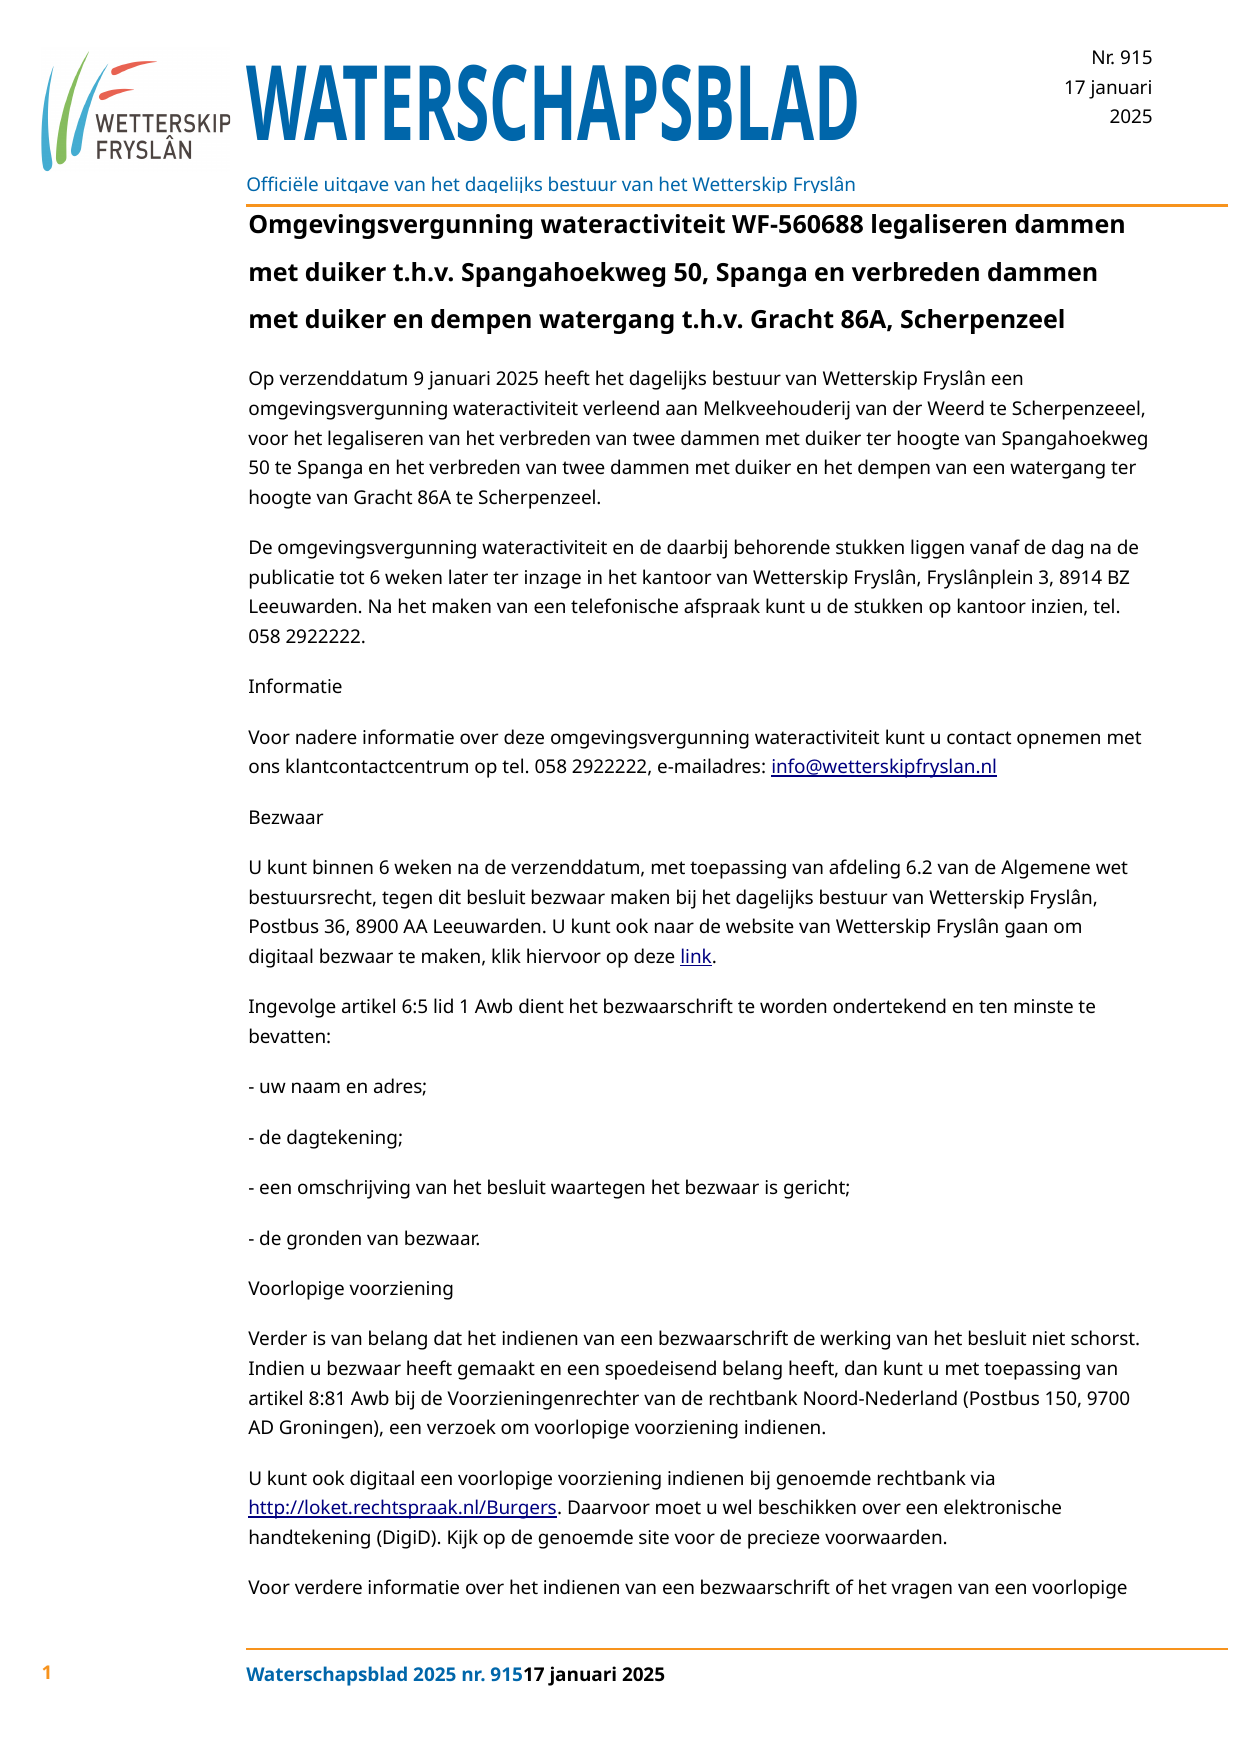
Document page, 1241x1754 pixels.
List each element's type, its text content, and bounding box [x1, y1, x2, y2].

text - de dagtekening; [248, 1124, 1152, 1149]
text Bezwaar [248, 804, 1152, 829]
text Voor verdere informatie over het indienen van een bezwaarschrift of het vragen van een voorlopige [248, 1574, 1152, 1600]
text Voorlopige voorziening [248, 1275, 1152, 1301]
text - de gronden van bezwaar. [248, 1225, 1152, 1250]
picture [41, 47, 231, 172]
text Voor nadere informatie over deze omgevingsvergunning wateractiviteit kunt u contact opnemen met ons klantcontactcentrum op tel. 058 2922222, e-mailadres: info@wetterskipfryslan.nl [248, 724, 1152, 779]
text Omgevingsvergunning wateractiviteit WF-560688 legaliseren dammen met duiker t.h.v. Spangahoekweg 50, Spanga en verbreden dammen met duiker en dempen watergang t.h.v. Gracht 86A, Scherpenzeel [248, 207, 1152, 336]
text U kunt ook digitaal een voorlopige voorziening indienen bij genoemde rechtbank via http://loket.rechtspraak.nl/Burgers. Daarvoor moet u wel beschikken over een elektronische handtekening (DigiD). Kijk op de genoemde site voor de precieze voorwaarden. [248, 1465, 1152, 1549]
text Verder is van belang dat het indienen van een bezwaarschrift de werking van het besluit niet schorst. Indien u bezwaar heeft gemaakt en een spoedeisend belang heeft, dan kunt u met toepassing van artikel 8:81 Awb bij de Voorzieningenrechter van de rechtbank Noord-Nederland (Postbus 150, 9700 AD Groningen), een verzoek om voorlopige voorziening indienen. [248, 1326, 1152, 1440]
text Ingevolge artikel 6:5 lid 1 Awb dient het bezwaarschrift te worden ondertekend en ten minste te bevatten: [248, 993, 1152, 1049]
text U kunt binnen 6 weken na de verzenddatum, met toepassing van afdeling 6.2 van de Algemene wet bestuursrecht, tegen dit besluit bezwaar maken bij het dagelijks bestuur van Wetterskip Fryslân, Postbus 36, 8900 AA Leeuwarden. U kunt ook naar de website van Wetterskip Fryslân gaan om digitaal bezwaar te maken, klik hiervoor op deze link. [248, 854, 1152, 969]
text Op verzenddatum 9 januari 2025 heeft het dagelijks bestuur van Wetterskip Fryslân een omgevingsvergunning wateractiviteit verleend aan Melkveehouderij van der Weerd te Scherpenzeeel, voor het legaliseren van het verbreden van twee dammen met duiker ter hoogte van Spangahoekweg 50 te Spanga en het verbreden van twee dammen met duiker en het dempen van een watergang ter hoogte van Gracht 86A te Scherpenzeel. [248, 366, 1152, 509]
text De omgevingsvergunning wateractiviteit en de daarbij behorende stukken liggen vanaf de dag na de publicatie tot 6 weken later ter inzage in het kantoor van Wetterskip Fryslân, Fryslânplein 3, 8914 BZ Leeuwarden. Na het maken van een telefonische afspraak kunt u de stukken op kantoor inzien, tel. 058 2922222. [248, 534, 1152, 649]
text Informatie [248, 673, 1152, 699]
text - uw naam en adres; [248, 1073, 1152, 1099]
text - een omschrijving van het besluit waartegen het bezwaar is gericht; [248, 1174, 1152, 1200]
